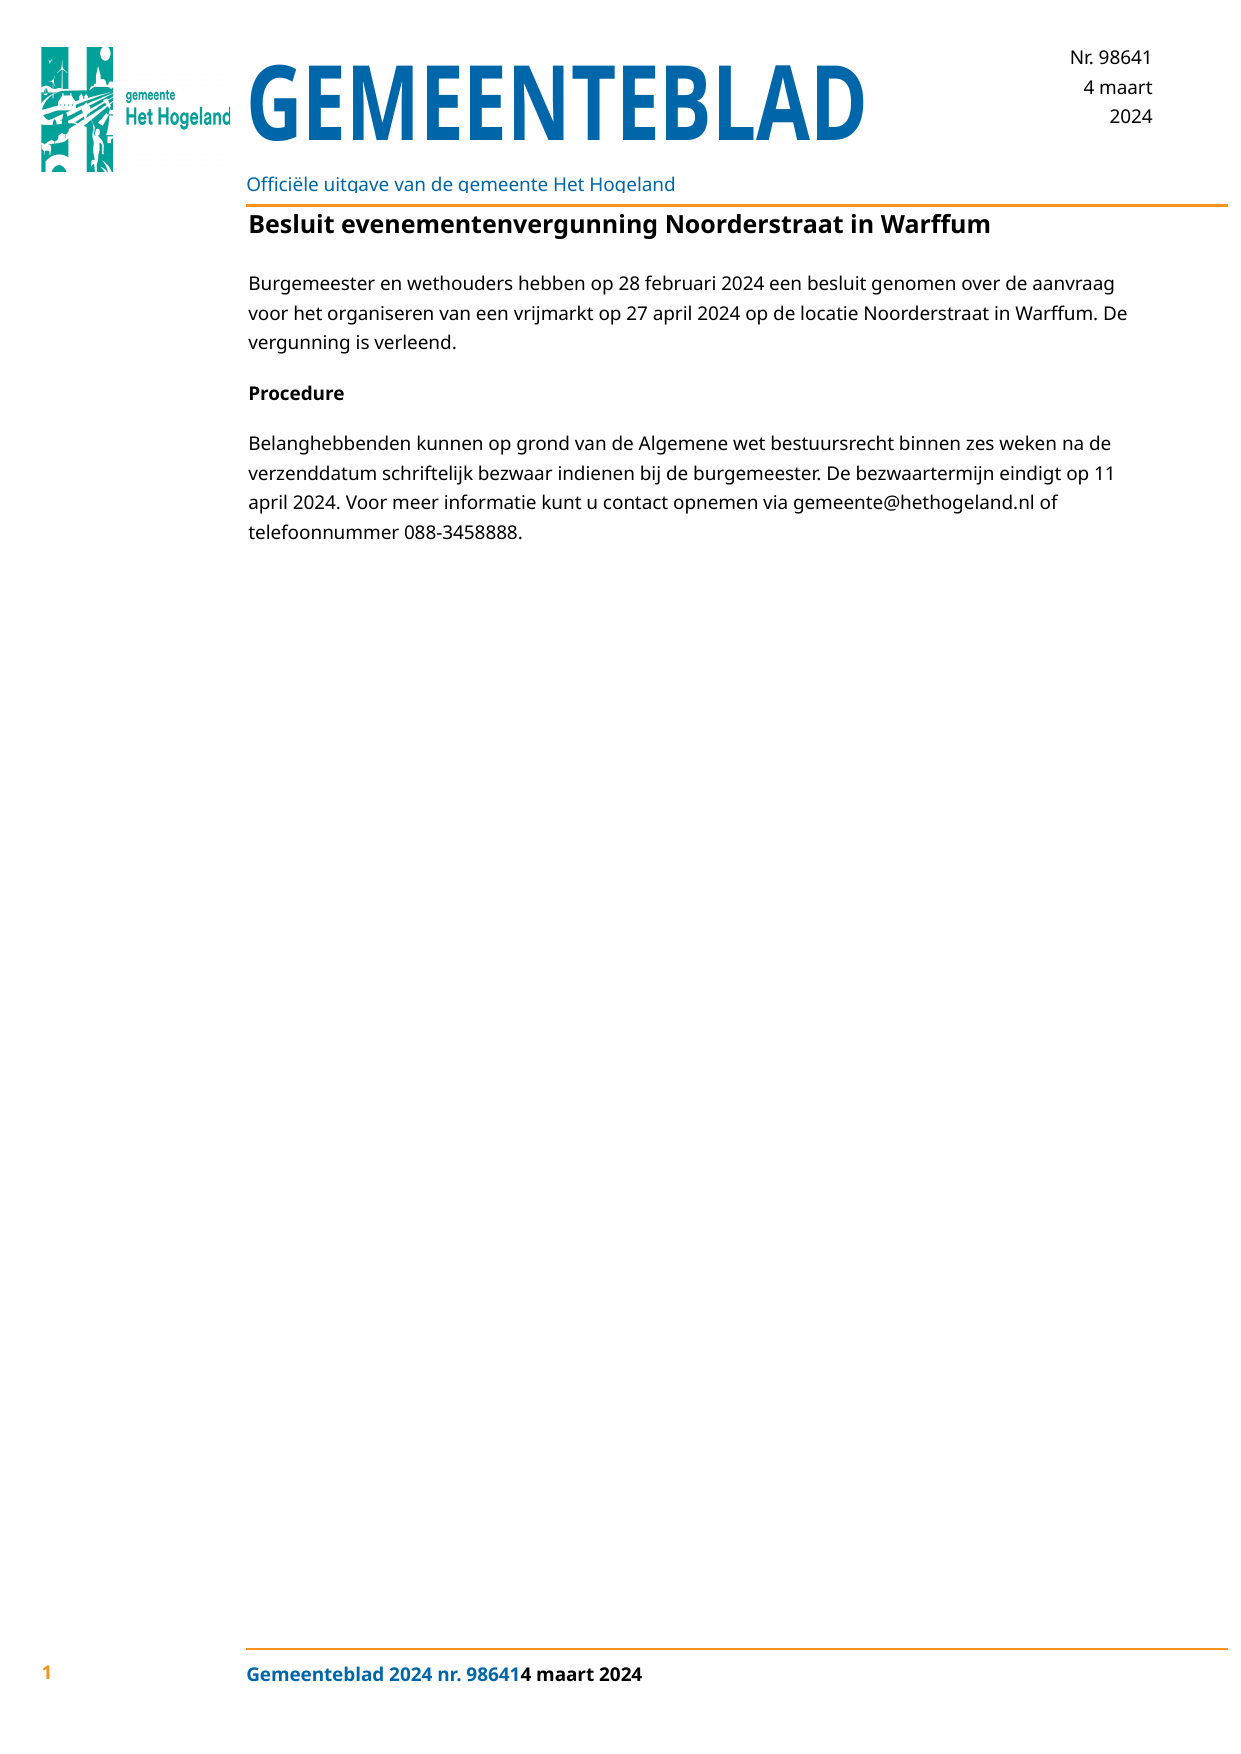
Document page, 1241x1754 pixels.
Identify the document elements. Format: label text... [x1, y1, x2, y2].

text Belanghebbenden kunnen op grond van de Algemene wet bestuursrecht binnen zes weken na de verzenddatum schriftelijk bezwaar indienen bij de burgemeester. De bezwaartermijn eindigt op 11 april 2024. Voor meer informatie kunt u contact opnemen via gemeente@hethogeland.nl of telefoonnummer 088-3458888. [248, 430, 1152, 545]
text Besluit evenementenvergunning Noorderstraat in Warffum [248, 207, 1152, 241]
text Procedure [248, 380, 1152, 406]
picture [41, 47, 231, 172]
text Burgemeester en wethouders hebben op 28 februari 2024 een besluit genomen over de aanvraag voor het organiseren van een vrijmarkt op 27 april 2024 op de locatie Noorderstraat in Warffum. De vergunning is verleend. [248, 270, 1152, 355]
